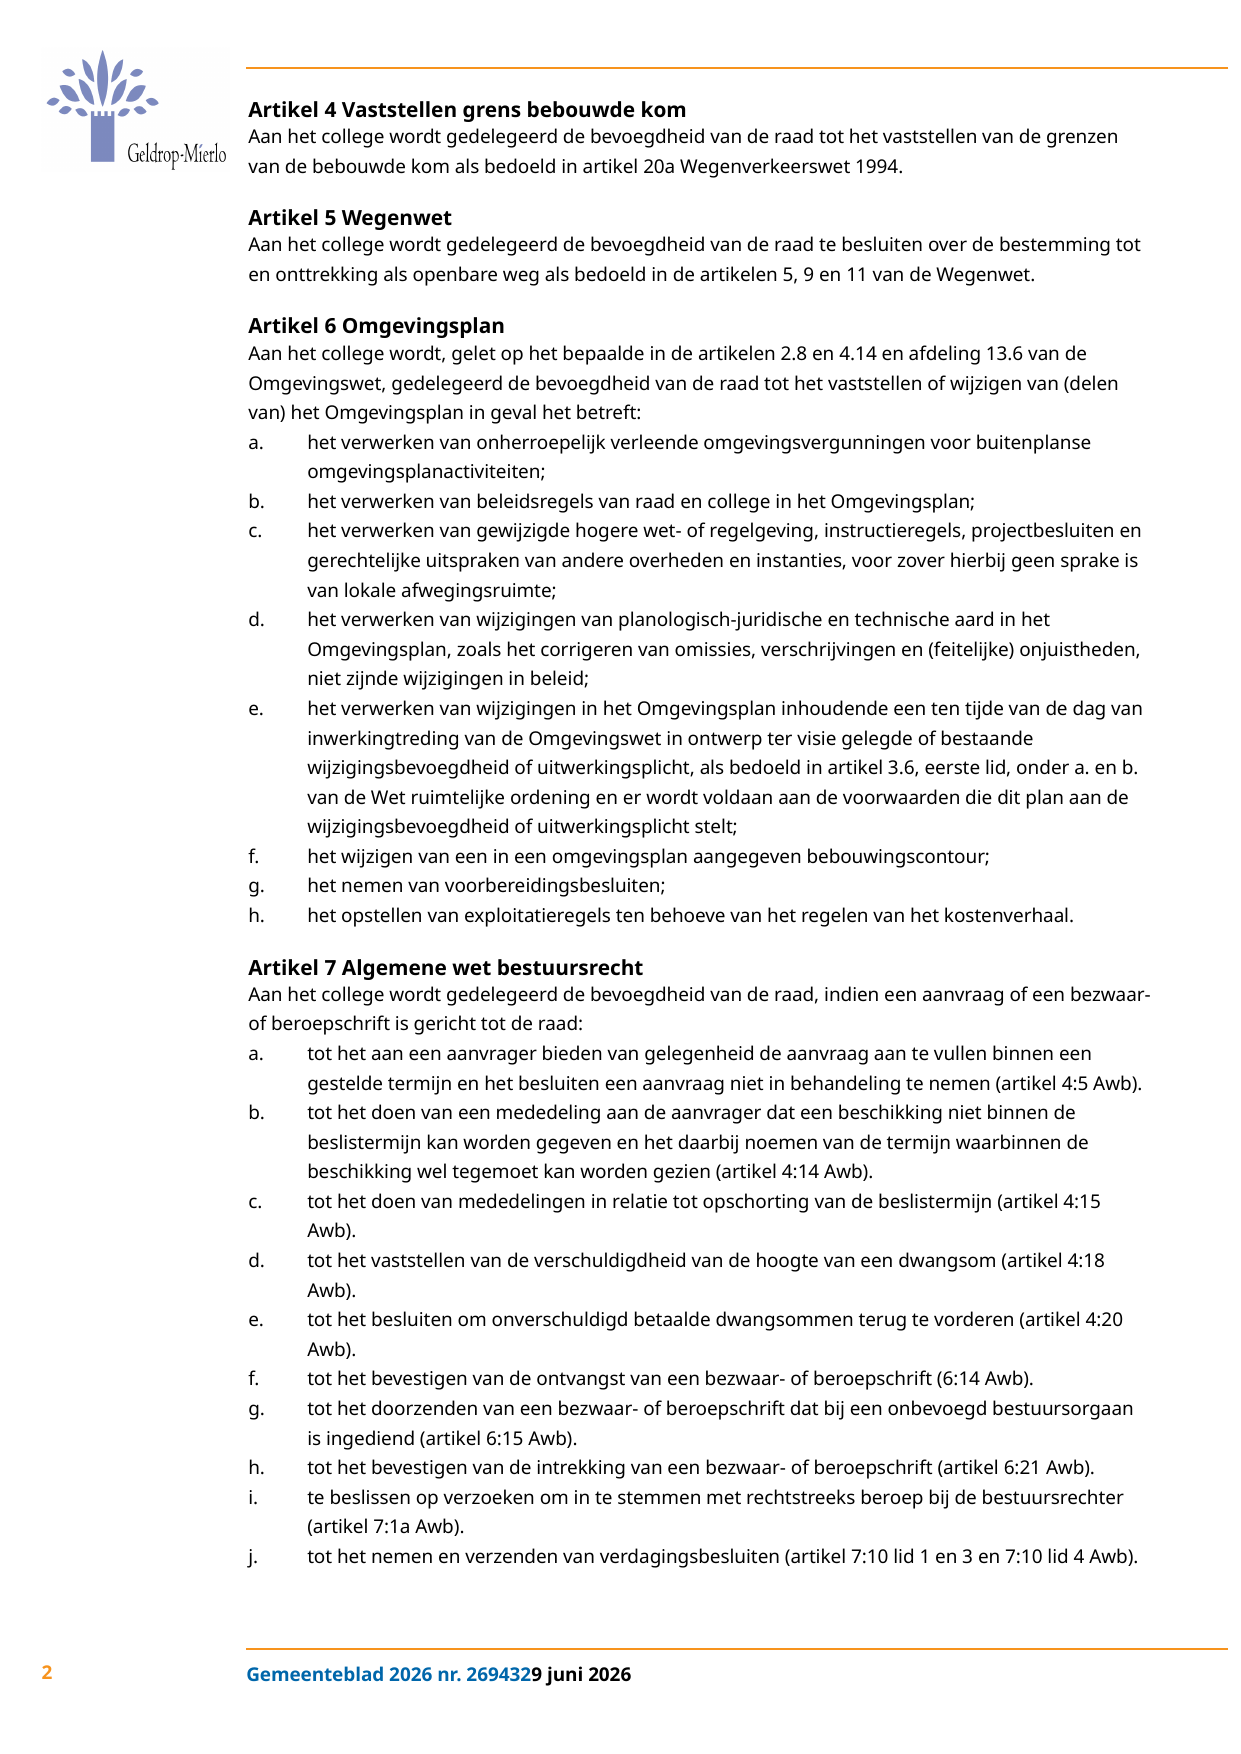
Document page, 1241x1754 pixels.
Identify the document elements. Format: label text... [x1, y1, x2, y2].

list het nemen van voorbereidingsbesluiten; [248, 873, 1152, 898]
list tot het doen van mededelingen in relatie tot opschorting van de beslistermijn (artikel 4:15 Awb). [248, 1188, 1152, 1243]
picture [41, 47, 231, 172]
list het opstellen van exploitatieregels ten behoeve van het regelen van het kostenverhaal. [248, 902, 1152, 928]
list tot het bevestigen van de ontvangst van een bezwaar- of beroepschrift (6:14 Awb). [248, 1366, 1152, 1391]
list tot het bevestigen van de intrekking van een bezwaar- of beroepschrift (artikel 6:21 Awb). [248, 1454, 1152, 1480]
text Aan het college wordt, gelet op het bepaalde in de artikelen 2.8 en 4.14 en afdeling 13.6 van de Omgevingswet, gedelegeerd de bevoegdheid van de raad tot het vaststellen of wijzigen van (delen van) het Omgevingsplan in geval het betreft: [248, 340, 1152, 425]
list het verwerken van wijzigingen in het Omgevingsplan inhoudende een ten tijde van de dag van inwerkingtreding van de Omgevingswet in ontwerp ter visie gelegde of bestaande wijzigingsbevoegdheid of uitwerkingsplicht, als bedoeld in artikel 3.6, eerste lid, onder a. en b. van de Wet ruimtelijke ordening en er wordt voldaan aan de voorwaarden die dit plan aan de wijzigingsbevoegdheid of uitwerkingsplicht stelt; [248, 695, 1152, 839]
list het verwerken van wijzigingen van planologisch-juridische en technische aard in het Omgevingsplan, zoals het corrigeren van omissies, verschrijvingen en (feitelijke) onjuistheden, niet zijnde wijzigingen in beleid; [248, 606, 1152, 691]
text Aan het college wordt gedelegeerd de bevoegdheid van de raad tot het vaststellen van de grenzen van de bebouwde kom als bedoeld in artikel 20a Wegenverkeerswet 1994. [248, 123, 1152, 178]
text Artikel 6 Omgevingsplan [248, 312, 1152, 340]
list het verwerken van gewijzigde hogere wet- of regelgeving, instructieregels, projectbesluiten en gerechtelijke uitspraken van andere overheden en instanties, voor zover hierbij geen sprake is van lokale afwegingsruimte; [248, 518, 1152, 602]
list tot het doen van een mededeling aan de aanvrager dat een beschikking niet binnen de beslistermijn kan worden gegeven en het daarbij noemen van de termijn waarbinnen de beschikking wel tegemoet kan worden gezien (artikel 4:14 Awb). [248, 1099, 1152, 1184]
text Artikel 4 Vaststellen grens bebouwde kom [248, 95, 1152, 123]
list tot het nemen en verzenden van verdagingsbesluiten (artikel 7:10 lid 1 en 3 en 7:10 lid 4 Awb). [248, 1543, 1152, 1569]
text Artikel 7 Algemene wet bestuursrecht [248, 953, 1152, 981]
list het verwerken van beleidsregels van raad en college in het Omgevingsplan; [248, 488, 1152, 514]
list tot het aan een aanvrager bieden van gelegenheid de aanvraag aan te vullen binnen een gestelde termijn en het besluiten een aanvraag niet in behandeling te nemen (artikel 4:5 Awb). [248, 1040, 1152, 1096]
list het wijzigen van een in een omgevingsplan aangegeven bebouwingscontour; [248, 843, 1152, 869]
text Artikel 5 Wegenwet [248, 203, 1152, 232]
list tot het vaststellen van de verschuldigdheid van de hoogte van een dwangsom (artikel 4:18 Awb). [248, 1247, 1152, 1303]
list het verwerken van onherroepelijk verleende omgevingsvergunningen voor buitenplanse omgevingsplanactiviteiten; [248, 429, 1152, 484]
list tot het besluiten om onverschuldigd betaalde dwangsommen terug te vorderen (artikel 4:20 Awb). [248, 1306, 1152, 1362]
text Aan het college wordt gedelegeerd de bevoegdheid van de raad, indien een aanvraag of een bezwaar- of beroepschrift is gericht tot de raad: [248, 981, 1152, 1036]
list tot het doorzenden van een bezwaar- of beroepschrift dat bij een onbevoegd bestuursorgaan is ingediend (artikel 6:15 Awb). [248, 1395, 1152, 1451]
text Aan het college wordt gedelegeerd de bevoegdheid van de raad te besluiten over de bestemming tot en onttrekking als openbare weg als bedoeld in de artikelen 5, 9 en 11 van de Wegenwet. [248, 232, 1152, 287]
list te beslissen op verzoeken om in te stemmen met rechtstreeks beroep bij de bestuursrechter (artikel 7:1a Awb). [248, 1484, 1152, 1539]
